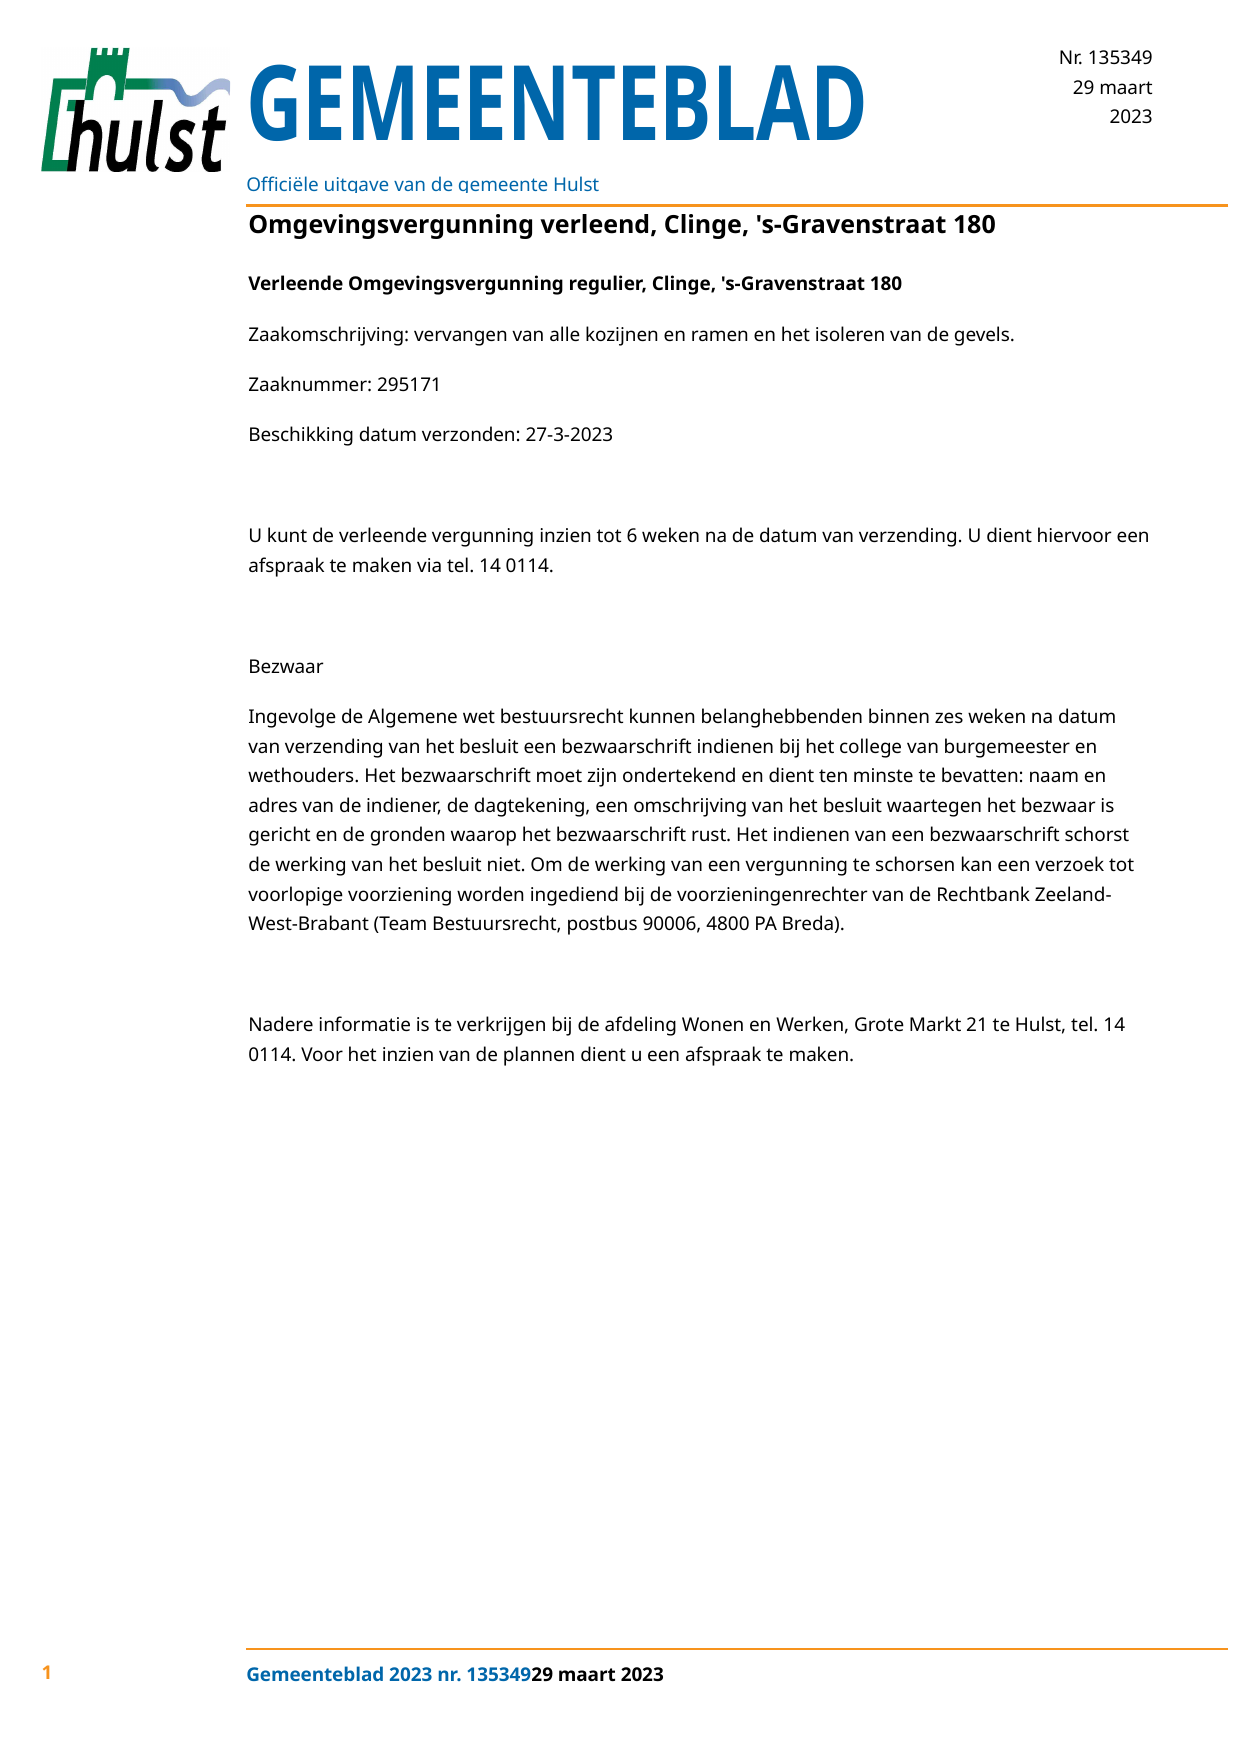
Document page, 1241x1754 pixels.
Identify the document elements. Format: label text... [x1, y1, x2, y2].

text Ingevolge de Algemene wet bestuursrecht kunnen belanghebbenden binnen zes weken na datum van verzending van het besluit een bezwaarschrift indienen bij het college van burgemeester en wethouders. Het bezwaarschrift moet zijn ondertekend en dient ten minste te bevatten: naam en adres van de indiener, de dagtekening, een omschrijving van het besluit waartegen het bezwaar is gericht en de gronden waarop het bezwaarschrift rust. Het indienen van een bezwaarschrift schorst de werking van het besluit niet. Om de werking van een vergunning te schorsen kan een verzoek tot voorlopige voorziening worden ingediend bij de voorzieningenrechter van de Rechtbank Zeeland-West-Brabant (Team Bestuursrecht, postbus 90006, 4800 PA Breda). [248, 703, 1152, 936]
text Beschikking datum verzonden: 27-3-2023 [248, 422, 1152, 447]
text Nadere informatie is te verkrijgen bij de afdeling Wonen en Werken, Grote Markt 21 te Hulst, tel. 14 0114. Voor het inzien van de plannen dient u een afspraak te maken. [248, 1011, 1152, 1066]
text Omgevingsvergunning verleend, Clinge, 's-Gravenstraat 180 [248, 207, 1152, 241]
text Bezwaar [248, 653, 1152, 678]
picture [41, 47, 231, 172]
text U kunt de verleende vergunning inzien tot 6 weken na de datum van verzending. U dient hiervoor een afspraak te maken via tel. 14 0114. [248, 522, 1152, 578]
text Zaaknummer: 295171 [248, 371, 1152, 397]
text Zaakomschrijving: vervangen van alle kozijnen en ramen en het isoleren van de gevels. [248, 321, 1152, 346]
text Verleende Omgevingsvergunning regulier, Clinge, 's-Gravenstraat 180 [248, 270, 1152, 296]
